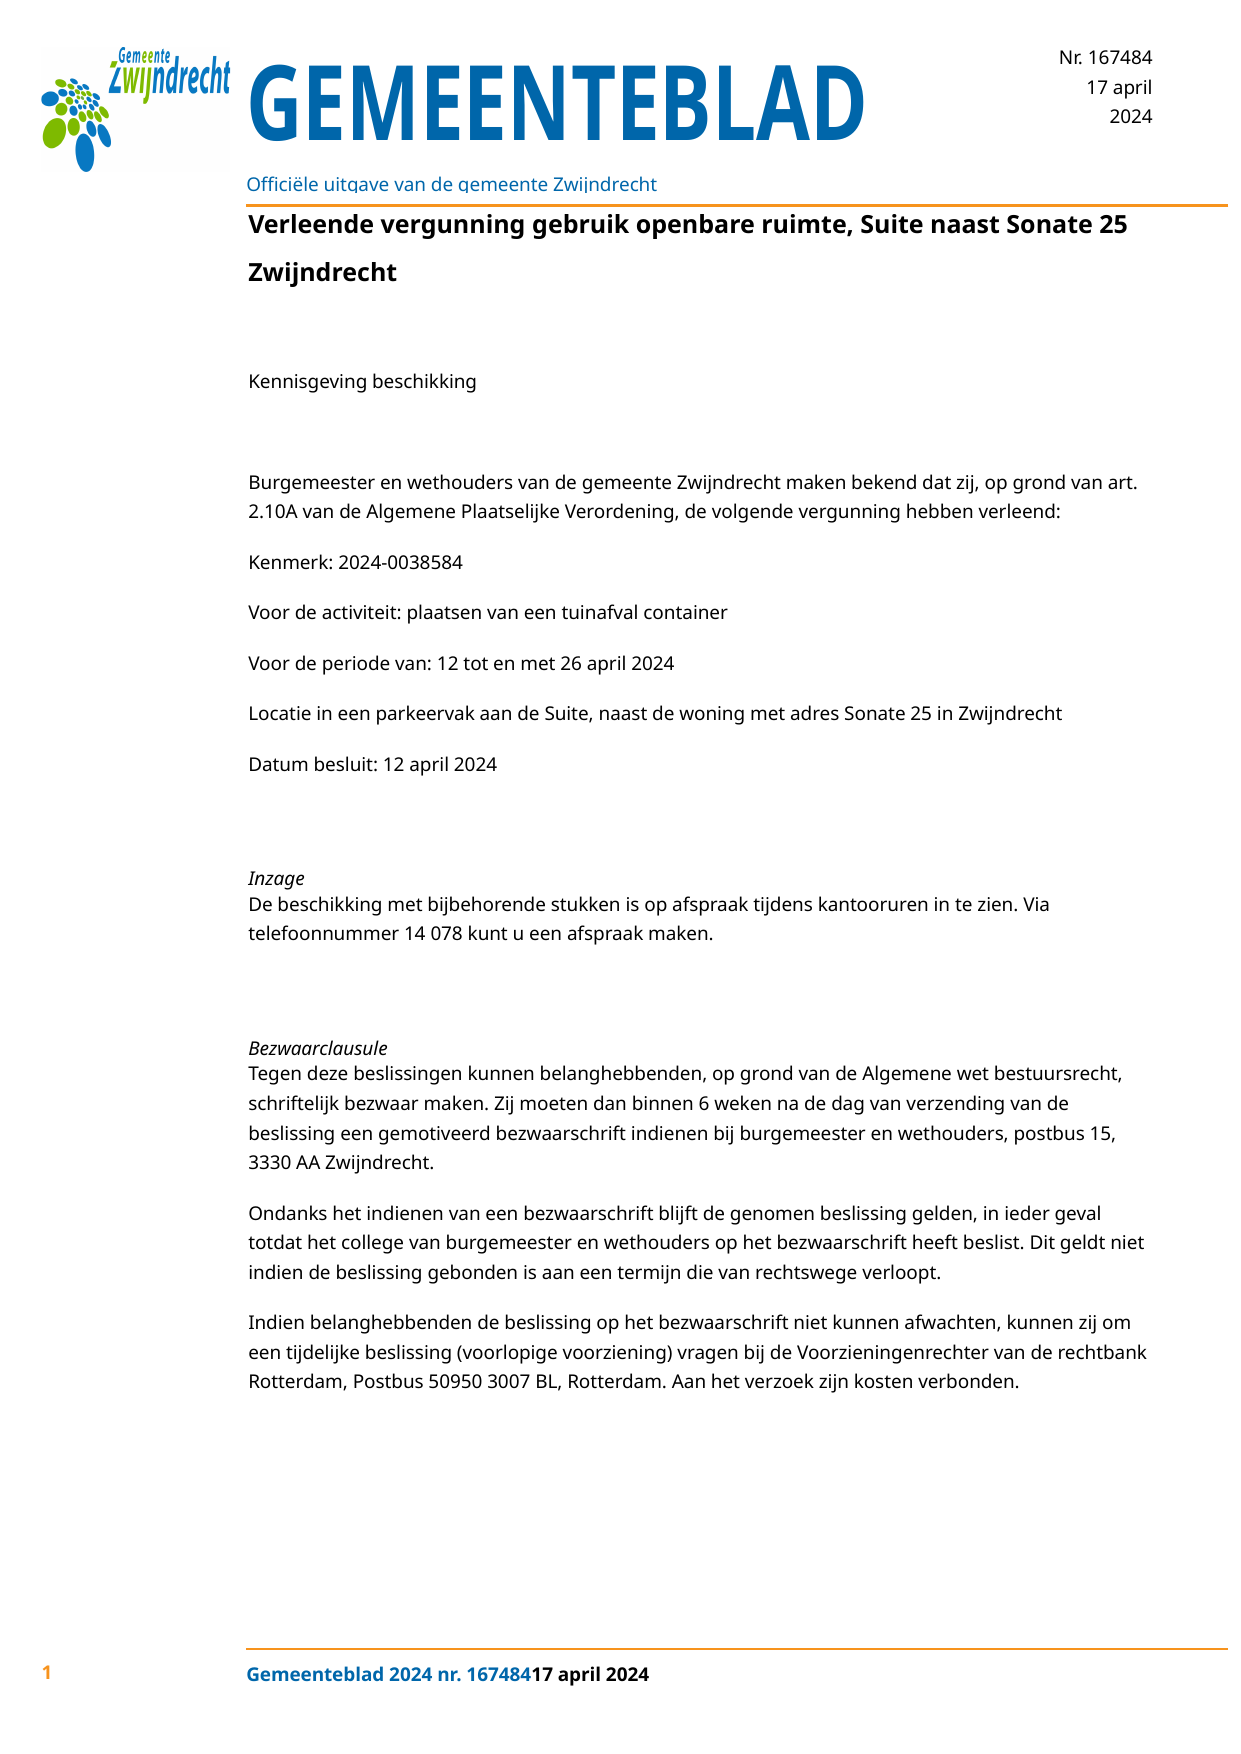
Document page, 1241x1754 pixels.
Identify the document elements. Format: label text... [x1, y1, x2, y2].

text Burgemeester en wethouders van de gemeente Zwijndrecht maken bekend dat zij, op grond van art. 2.10A van de Algemene Plaatselijke Verordening, de volgende vergunning hebben verleend: [248, 469, 1152, 524]
text Voor de activiteit: plaatsen van een tuinafval container [248, 599, 1152, 625]
text Kennisgeving beschikking [248, 368, 1152, 394]
text Datum besluit: 12 april 2024 [248, 751, 1152, 777]
text Indien belanghebbenden de beslissing op het bezwaarschrift niet kunnen afwachten, kunnen zij om een tijdelijke beslissing (voorlopige voorziening) vragen bij de Voorzieningenrechter van de rechtbank Rotterdam, Postbus 50950 3007 BL, Rotterdam. Aan het verzoek zijn kosten verbonden. [248, 1309, 1152, 1394]
text Tegen deze beslissingen kunnen belanghebbenden, op grond van de Algemene wet bestuursrecht, schriftelijk bezwaar maken. Zij moeten dan binnen 6 weken na de dag van verzending van de beslissing een gemotiveerd bezwaarschrift indienen bij burgemeester en wethouders, postbus 15, 3330 AA Zwijndrecht. [248, 1061, 1152, 1175]
text Voor de periode van: 12 tot en met 26 april 2024 [248, 650, 1152, 676]
text Inzage [248, 865, 1152, 891]
text Verleende vergunning gebruik openbare ruimte, Suite naast Sonate 25 Zwijndrecht [248, 207, 1152, 288]
text Kenmerk: 2024-0038584 [248, 549, 1152, 575]
text De beschikking met bijbehorende stukken is op afspraak tijdens kantooruren in te zien. Via telefoonnummer 14 078 kunt u een afspraak maken. [248, 891, 1152, 946]
picture [41, 47, 231, 172]
text Bezwaarclausule [248, 1035, 1152, 1061]
text Locatie in een parkeervak aan de Suite, naast de woning met adres Sonate 25 in Zwijndrecht [248, 700, 1152, 726]
text Ondanks het indienen van een bezwaarschrift blijft de genomen beslissing gelden, in ieder geval totdat het college van burgemeester en wethouders op het bezwaarschrift heeft beslist. Dit geldt niet indien de beslissing gebonden is aan een termijn die van rechtswege verloopt. [248, 1200, 1152, 1285]
